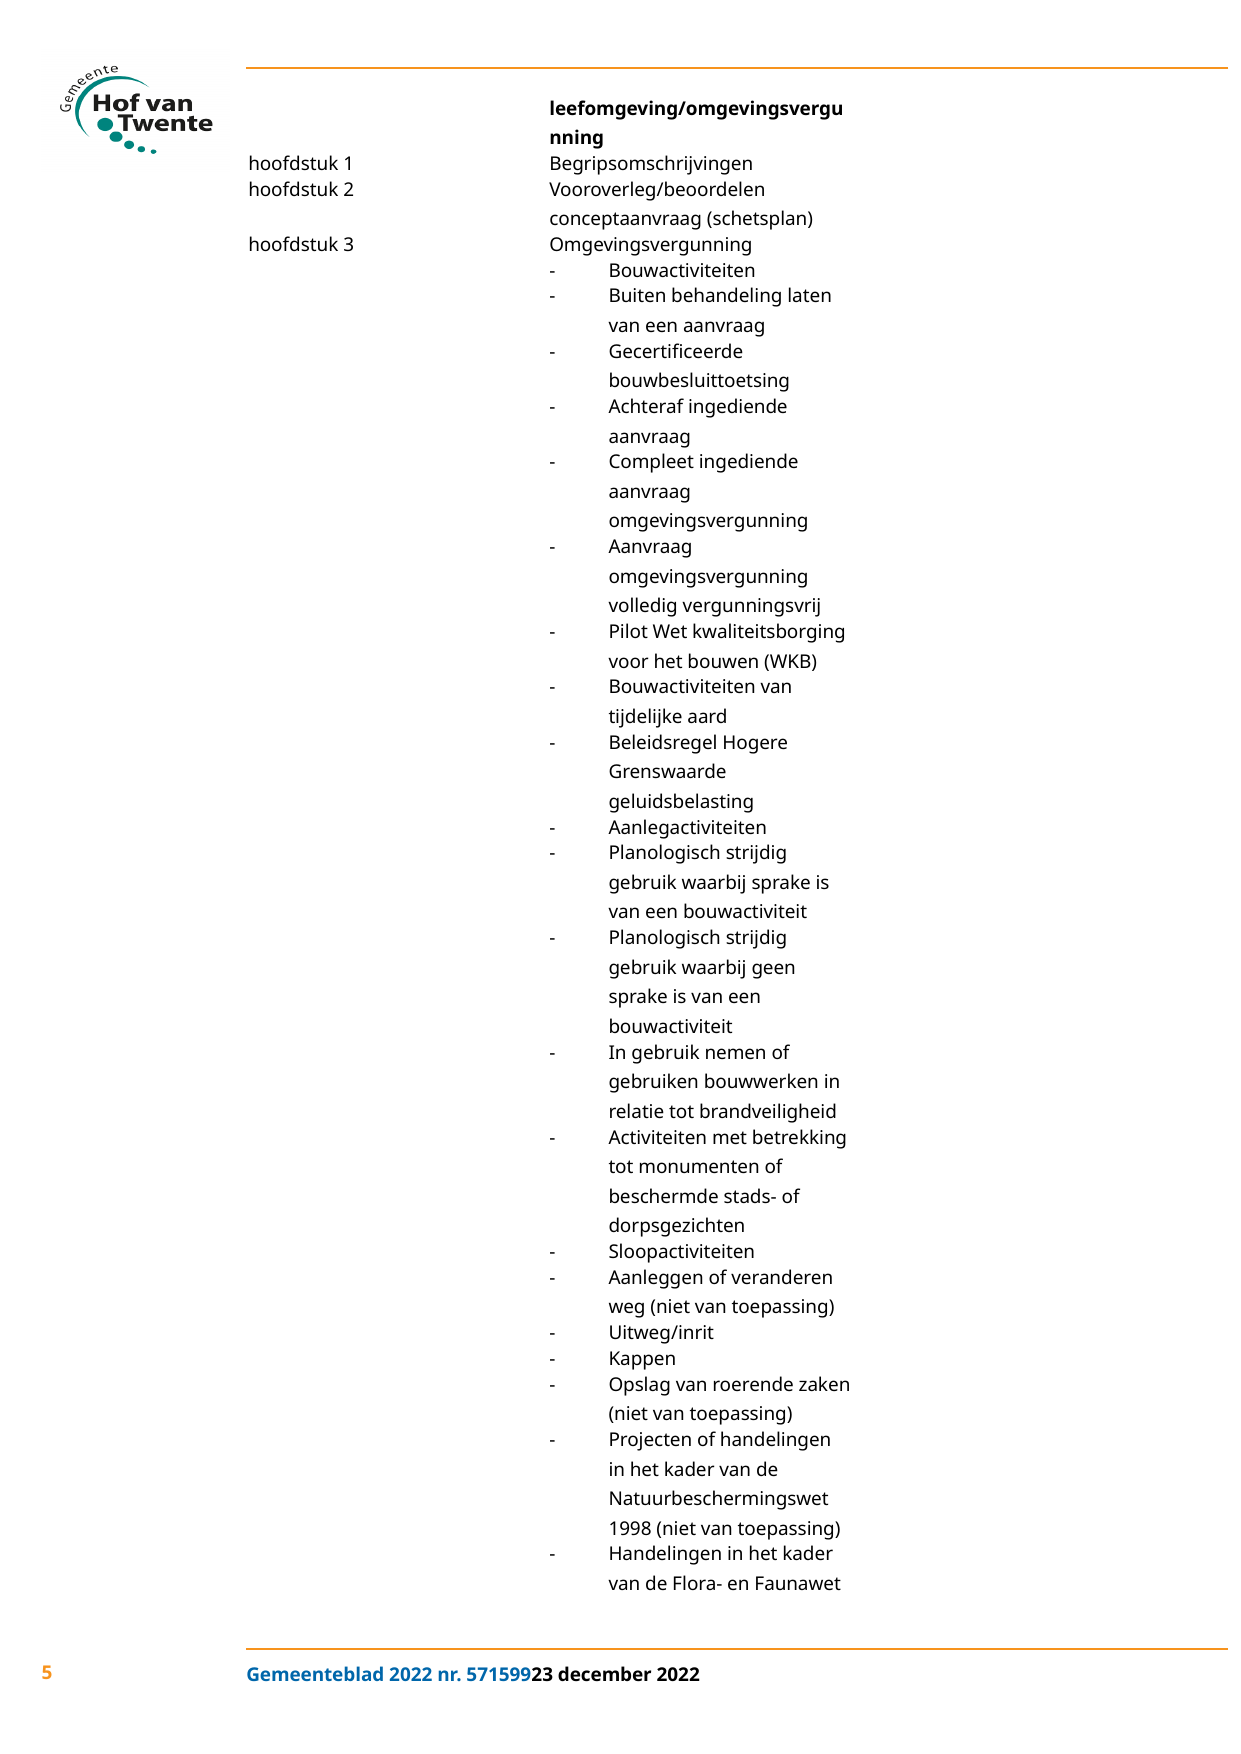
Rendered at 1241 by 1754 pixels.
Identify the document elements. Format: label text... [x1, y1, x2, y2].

table_cell Uitweg/inrit [549, 1319, 850, 1345]
table_cell [248, 1039, 549, 1124]
table_cell Opslag van roerende zaken (niet van toepassing) [549, 1371, 850, 1426]
table_cell Projecten of handelingen in het kader van de Natuurbeschermingswet 1998 (niet van toepassing) [549, 1426, 850, 1541]
table_cell Begripsomschrijvingen [549, 150, 850, 176]
table_cell [248, 729, 549, 814]
table_cell Aanvraag omgevingsvergunning volledig vergunningsvrij [549, 534, 850, 618]
table_cell [248, 338, 549, 393]
table_cell [248, 618, 549, 674]
table_cell [850, 925, 1152, 1039]
table_cell [850, 231, 1152, 257]
table_cell Aanleggen of veranderen weg (niet van toepassing) [549, 1264, 850, 1319]
table_cell [850, 393, 1152, 448]
table_cell Bouwactiviteiten [549, 257, 850, 283]
table_cell [248, 1371, 549, 1426]
table_cell [248, 534, 549, 618]
table_cell [248, 814, 549, 839]
table_cell leefomgeving/omgevingsvergunning [549, 95, 850, 150]
table_cell [850, 1345, 1152, 1371]
table_cell In gebruik nemen of gebruiken bouwwerken in relatie tot brandveiligheid [549, 1039, 850, 1124]
table_cell [850, 1541, 1152, 1596]
table_cell [248, 1345, 549, 1371]
table_cell [248, 393, 549, 448]
table_cell [248, 283, 549, 338]
table_cell Bouwactiviteiten van tijdelijke aard [549, 674, 850, 729]
table_cell Handelingen in het kader van de Flora- en Faunawet [549, 1541, 850, 1596]
table_cell [248, 95, 549, 150]
table_cell [850, 338, 1152, 393]
table_cell [248, 1264, 549, 1319]
table_cell [850, 1426, 1152, 1541]
table_cell [248, 674, 549, 729]
table_cell Aanlegactiviteiten [549, 814, 850, 839]
table_cell hoofdstuk 1 [248, 150, 549, 176]
table_cell [850, 1371, 1152, 1426]
picture [41, 47, 231, 172]
table_cell [850, 674, 1152, 729]
table_cell [850, 1319, 1152, 1345]
table_cell [850, 95, 1152, 150]
table_cell [850, 150, 1152, 176]
table_cell [850, 534, 1152, 618]
table_cell [248, 1541, 549, 1596]
table_cell Planologisch strijdig gebruik waarbij sprake is van een bouwactiviteit [549, 840, 850, 924]
table_cell [850, 1039, 1152, 1124]
table_cell [850, 1238, 1152, 1264]
table_cell Vooroverleg/beoordelen conceptaanvraag (schetsplan) [549, 176, 850, 231]
table_cell Sloopactiviteiten [549, 1238, 850, 1264]
table_cell Beleidsregel Hogere Grenswaarde geluidsbelasting [549, 729, 850, 814]
table_cell Omgevingsvergunning [549, 231, 850, 257]
table_cell Kappen [549, 1345, 850, 1371]
table_cell [850, 1264, 1152, 1319]
table_cell [248, 925, 549, 1039]
table_cell [850, 449, 1152, 533]
table_cell Activiteiten met betrekking tot monumenten of beschermde stads- of dorpsgezichten [549, 1124, 850, 1238]
table_cell [248, 257, 549, 283]
table_cell [850, 618, 1152, 674]
table_cell [850, 176, 1152, 231]
table_cell [850, 1124, 1152, 1238]
table_cell [850, 729, 1152, 814]
table_cell [248, 840, 549, 924]
table_cell [248, 1319, 549, 1345]
table_cell Gecertificeerde bouwbesluittoetsing [549, 338, 850, 393]
table_cell [850, 257, 1152, 283]
table_cell hoofdstuk 3 [248, 231, 549, 257]
table_cell Achteraf ingediende aanvraag [549, 393, 850, 448]
table_cell Pilot Wet kwaliteitsborging voor het bouwen (WKB) [549, 618, 850, 674]
table_cell [850, 840, 1152, 924]
table_cell Buiten behandeling laten van een aanvraag [549, 283, 850, 338]
table_cell [850, 814, 1152, 839]
table_cell [850, 283, 1152, 338]
table_cell [248, 1426, 549, 1541]
table_cell Planologisch strijdig gebruik waarbij geen sprake is van een bouwactiviteit [549, 925, 850, 1039]
table_cell Compleet ingediende aanvraag omgevingsvergunning [549, 449, 850, 533]
table_cell [248, 449, 549, 533]
table_cell hoofdstuk 2 [248, 176, 549, 231]
table_cell [248, 1124, 549, 1238]
table_cell [248, 1238, 549, 1264]
